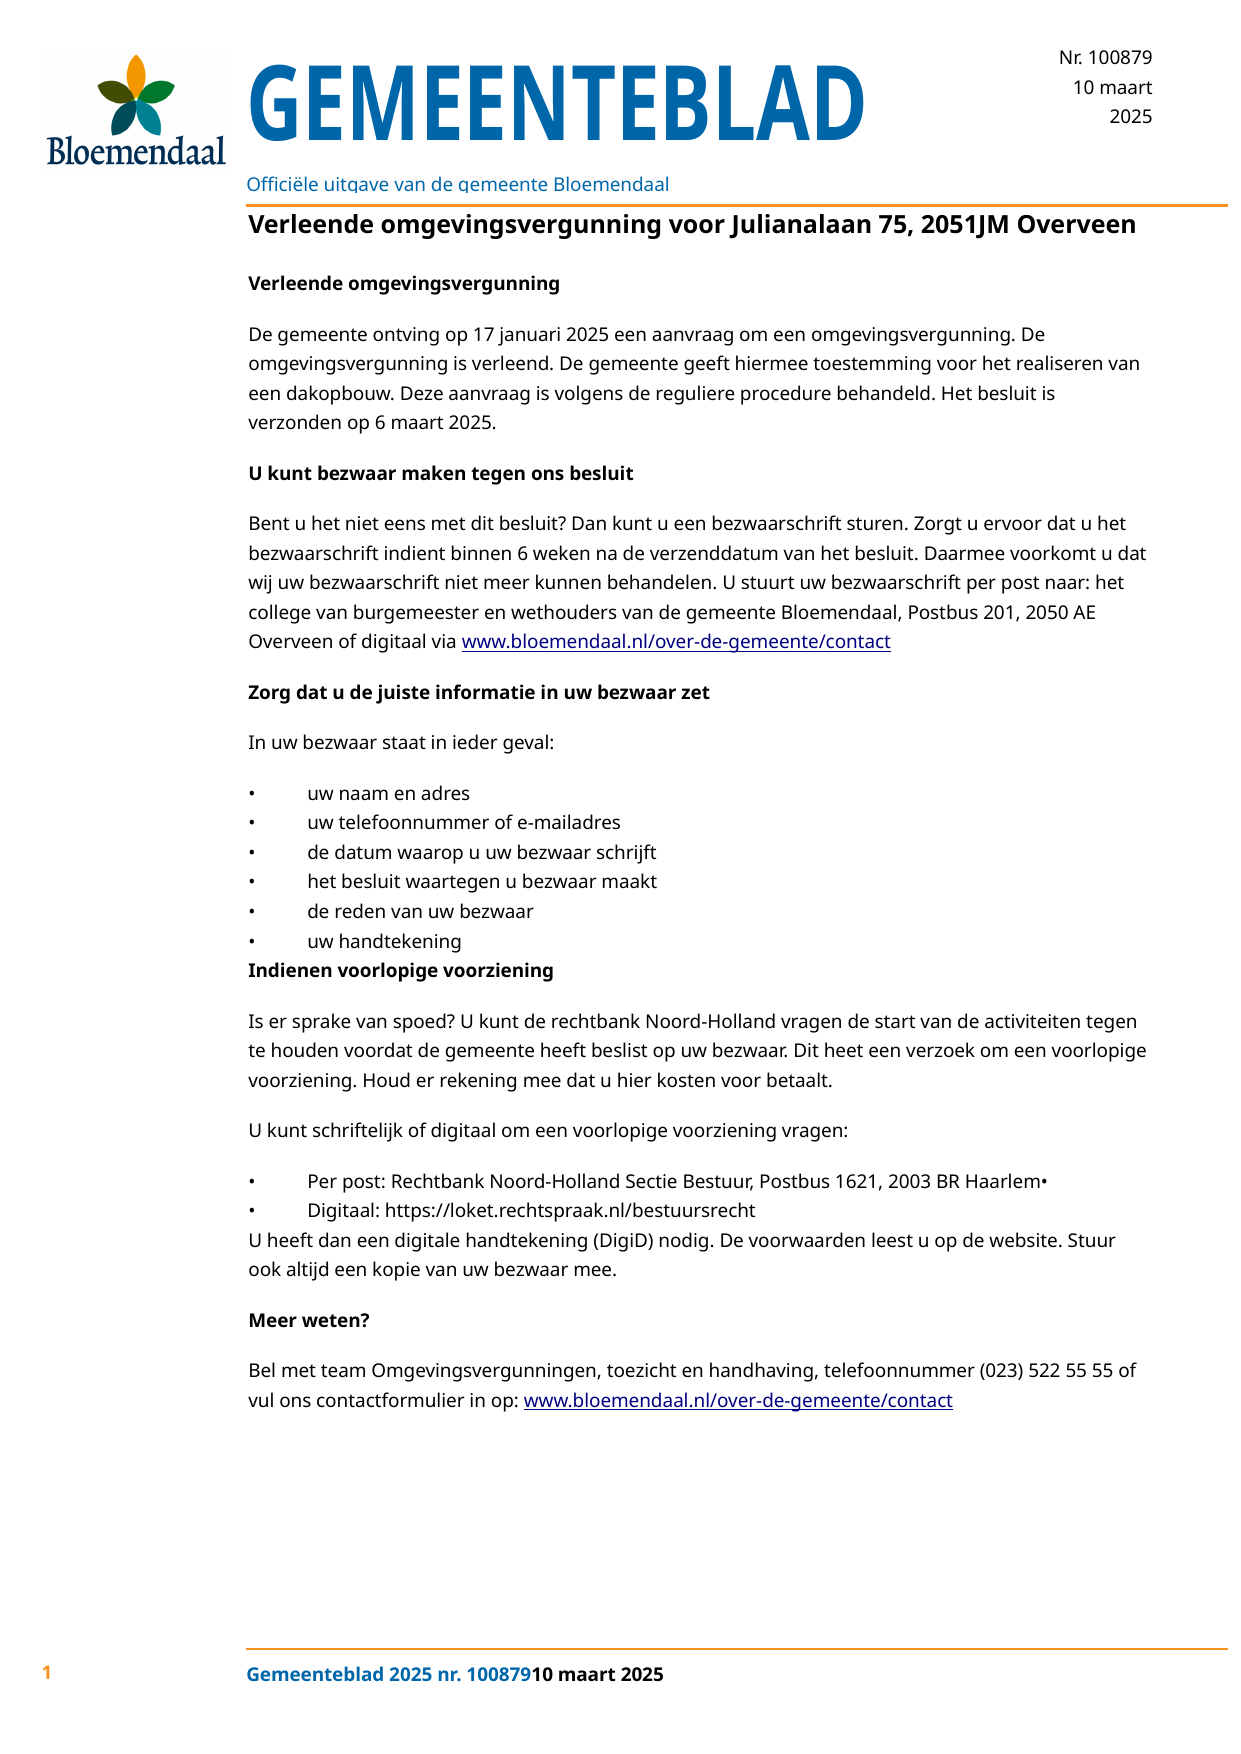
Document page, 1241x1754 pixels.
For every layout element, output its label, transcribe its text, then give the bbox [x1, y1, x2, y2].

text Meer weten? [248, 1307, 1152, 1333]
list de datum waarop u uw bezwaar schrijft [248, 839, 1152, 865]
list uw telefoonnummer of e-mailadres [248, 809, 1152, 835]
text Bel met team Omgevingsvergunningen, toezicht en handhaving, telefoonnummer (023) 522 55 55 of vul ons contactformulier in op: www.bloemendaal.nl/over-de-gemeente/contact [248, 1357, 1152, 1413]
text Verleende omgevingsvergunning [248, 270, 1152, 296]
text Bent u het niet eens met dit besluit? Dan kunt u een bezwaarschrift sturen. Zorgt u ervoor dat u het bezwaarschrift indient binnen 6 weken na de verzenddatum van het besluit. Daarmee voorkomt u dat wij uw bezwaarschrift niet meer kunnen behandelen. U stuurt uw bezwaarschrift per post naar: het college van burgemeester en wethouders van de gemeente Bloemendaal, Postbus 201, 2050 AE Overveen of digitaal via www.bloemendaal.nl/over-de-gemeente/contact [248, 510, 1152, 654]
list de reden van uw bezwaar [248, 898, 1152, 924]
list uw handtekening [248, 928, 1152, 953]
text U kunt bezwaar maken tegen ons besluit [248, 460, 1152, 486]
list het besluit waartegen u bezwaar maakt [248, 869, 1152, 894]
text De gemeente ontving op 17 januari 2025 een aanvraag om een omgevingsvergunning. De omgevingsvergunning is verleend. De gemeente geeft hiermee toestemming voor het realiseren van een dakopbouw. Deze aanvraag is volgens de reguliere procedure behandeld. Het besluit is verzonden op 6 maart 2025. [248, 321, 1152, 435]
text U heeft dan een digitale handtekening (DigiD) nodig. De voorwaarden leest u op de website. Stuur ook altijd een kopie van uw bezwaar mee. [248, 1227, 1152, 1282]
text U kunt schriftelijk of digitaal om een voorlopige voorziening vragen: [248, 1117, 1152, 1143]
picture [41, 47, 231, 172]
text Is er sprake van spoed? U kunt de rechtbank Noord-Holland vragen de start van de activiteiten tegen te houden voordat de gemeente heeft beslist op uw bezwaar. Dit heet een verzoek om een voorlopige voorziening. Houd er rekening mee dat u hier kosten voor betaalt. [248, 1008, 1152, 1093]
text Indienen voorlopige voorziening [248, 957, 1152, 983]
list Digitaal: https://loket.rechtspraak.nl/bestuursrecht [248, 1197, 1152, 1223]
list Per post: Rechtbank Noord-Holland Sectie Bestuur, Postbus 1621, 2003 BR Haarlem• [248, 1168, 1152, 1193]
text Zorg dat u de juiste informatie in uw bezwaar zet [248, 679, 1152, 705]
text Verleende omgevingsvergunning voor Julianalaan 75, 2051JM Overveen [248, 207, 1152, 241]
list uw naam en adres [248, 780, 1152, 806]
text In uw bezwaar staat in ieder geval: [248, 729, 1152, 755]
